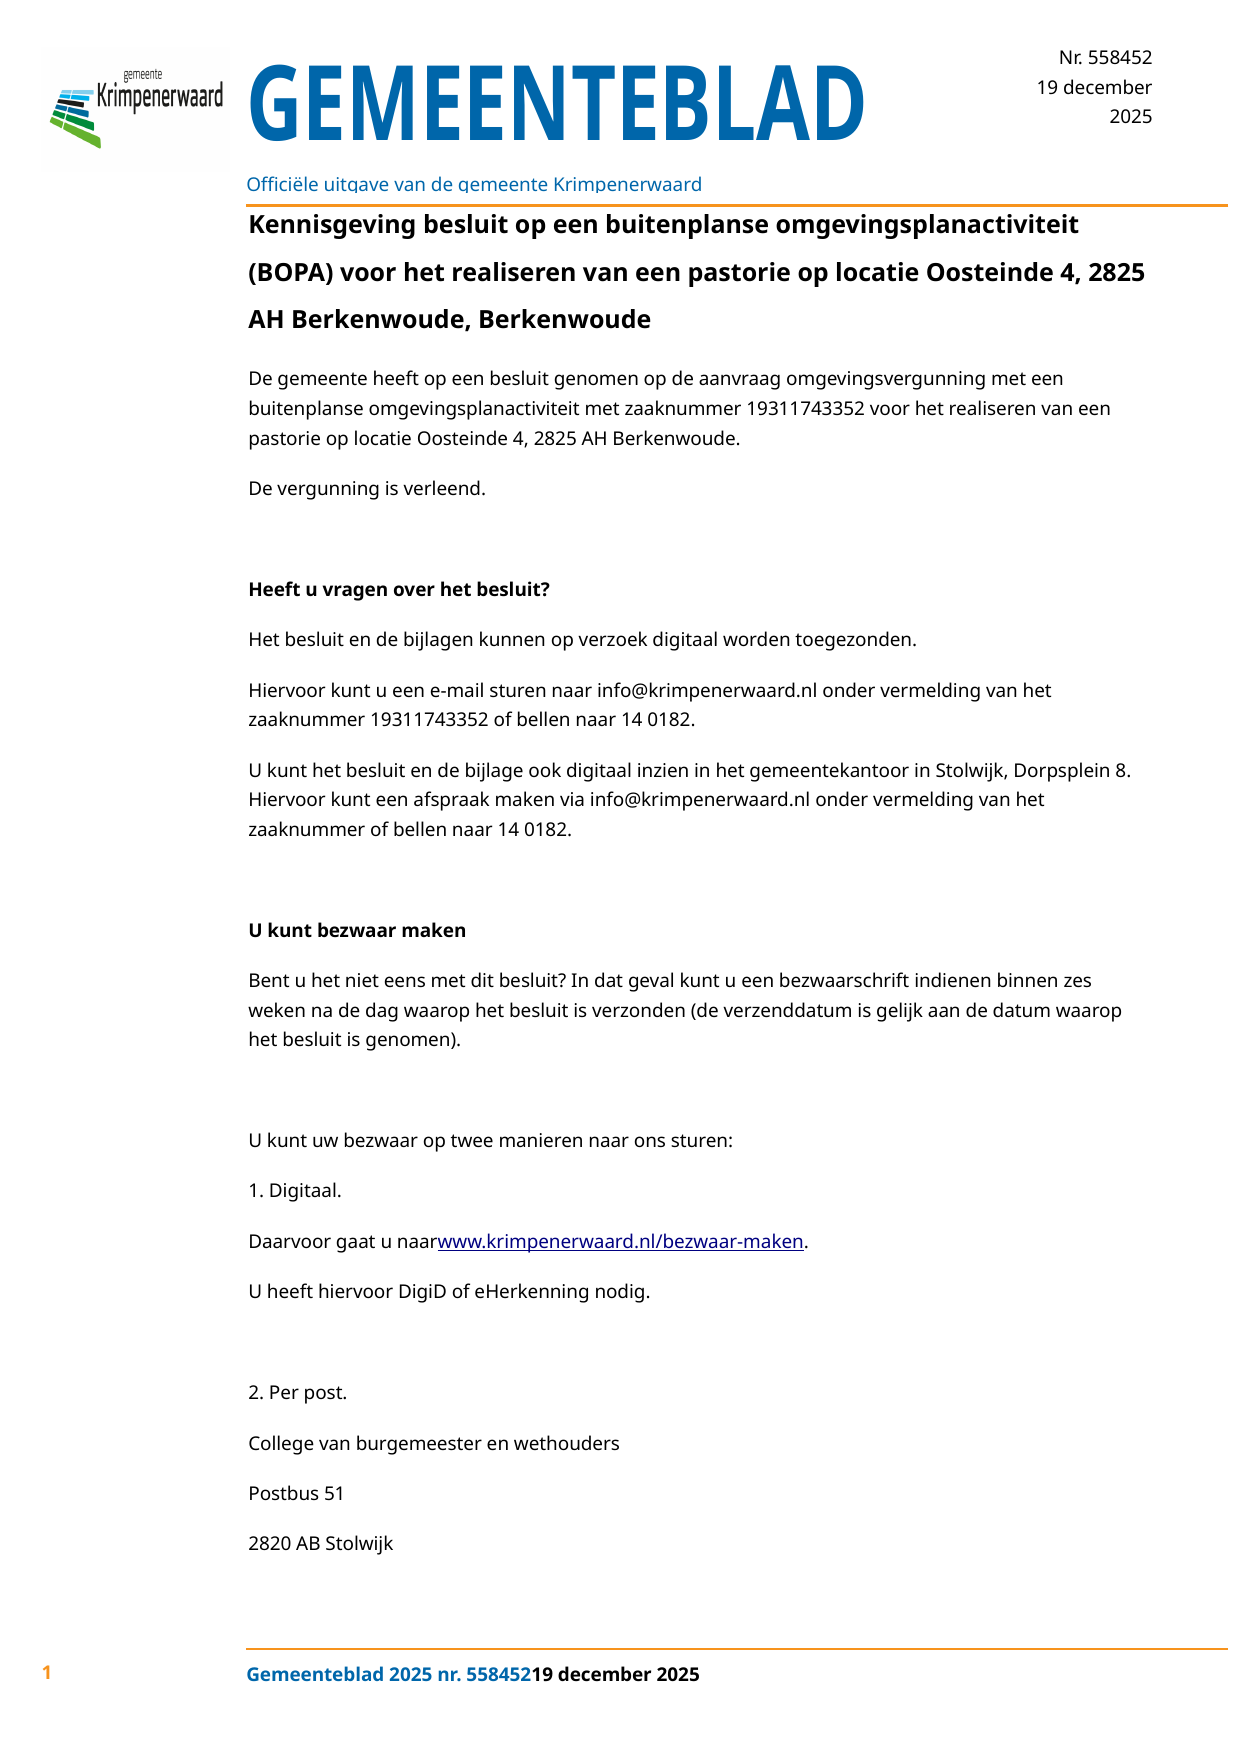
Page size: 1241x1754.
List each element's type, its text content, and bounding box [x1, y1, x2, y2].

text U kunt bezwaar maken [248, 917, 1152, 942]
text Heeft u vragen over het besluit? [248, 576, 1152, 602]
text U kunt het besluit en de bijlage ook digitaal inzien in het gemeentekantoor in Stolwijk, Dorpsplein 8. Hiervoor kunt een afspraak maken via info@krimpenerwaard.nl onder vermelding van het zaaknummer of bellen naar 14 0182. [248, 757, 1152, 842]
text Hiervoor kunt u een e-mail sturen naar info@krimpenerwaard.nl onder vermelding van het zaaknummer 19311743352 of bellen naar 14 0182. [248, 677, 1152, 732]
text 2. Per post. [248, 1379, 1152, 1405]
text Postbus 51 [248, 1480, 1152, 1506]
text College van burgemeester en wethouders [248, 1430, 1152, 1455]
text De gemeente heeft op een besluit genomen op de aanvraag omgevingsvergunning met een buitenplanse omgevingsplanactiviteit met zaaknummer 19311743352 voor het realiseren van een pastorie op locatie Oosteinde 4, 2825 AH Berkenwoude. [248, 366, 1152, 450]
text 2820 AB Stolwijk [248, 1531, 1152, 1556]
text U kunt uw bezwaar op twee manieren naar ons sturen: [248, 1127, 1152, 1153]
text De vergunning is verleend. [248, 475, 1152, 501]
text Bent u het niet eens met dit besluit? In dat geval kunt u een bezwaarschrift indienen binnen zes weken na de dag waarop het besluit is verzonden (de verzenddatum is gelijk aan de datum waarop het besluit is genomen). [248, 967, 1152, 1052]
text Kennisgeving besluit op een buitenplanse omgevingsplanactiviteit (BOPA) voor het realiseren van een pastorie op locatie Oosteinde 4, 2825 AH Berkenwoude, Berkenwoude [248, 207, 1152, 336]
text 1. Digitaal. [248, 1178, 1152, 1203]
text Het besluit en de bijlagen kunnen op verzoek digitaal worden toegezonden. [248, 626, 1152, 652]
picture [41, 47, 231, 172]
text Daarvoor gaat u naarwww.krimpenerwaard.nl/bezwaar-maken. [248, 1228, 1152, 1254]
text U heeft hiervoor DigiD of eHerkenning nodig. [248, 1278, 1152, 1304]
